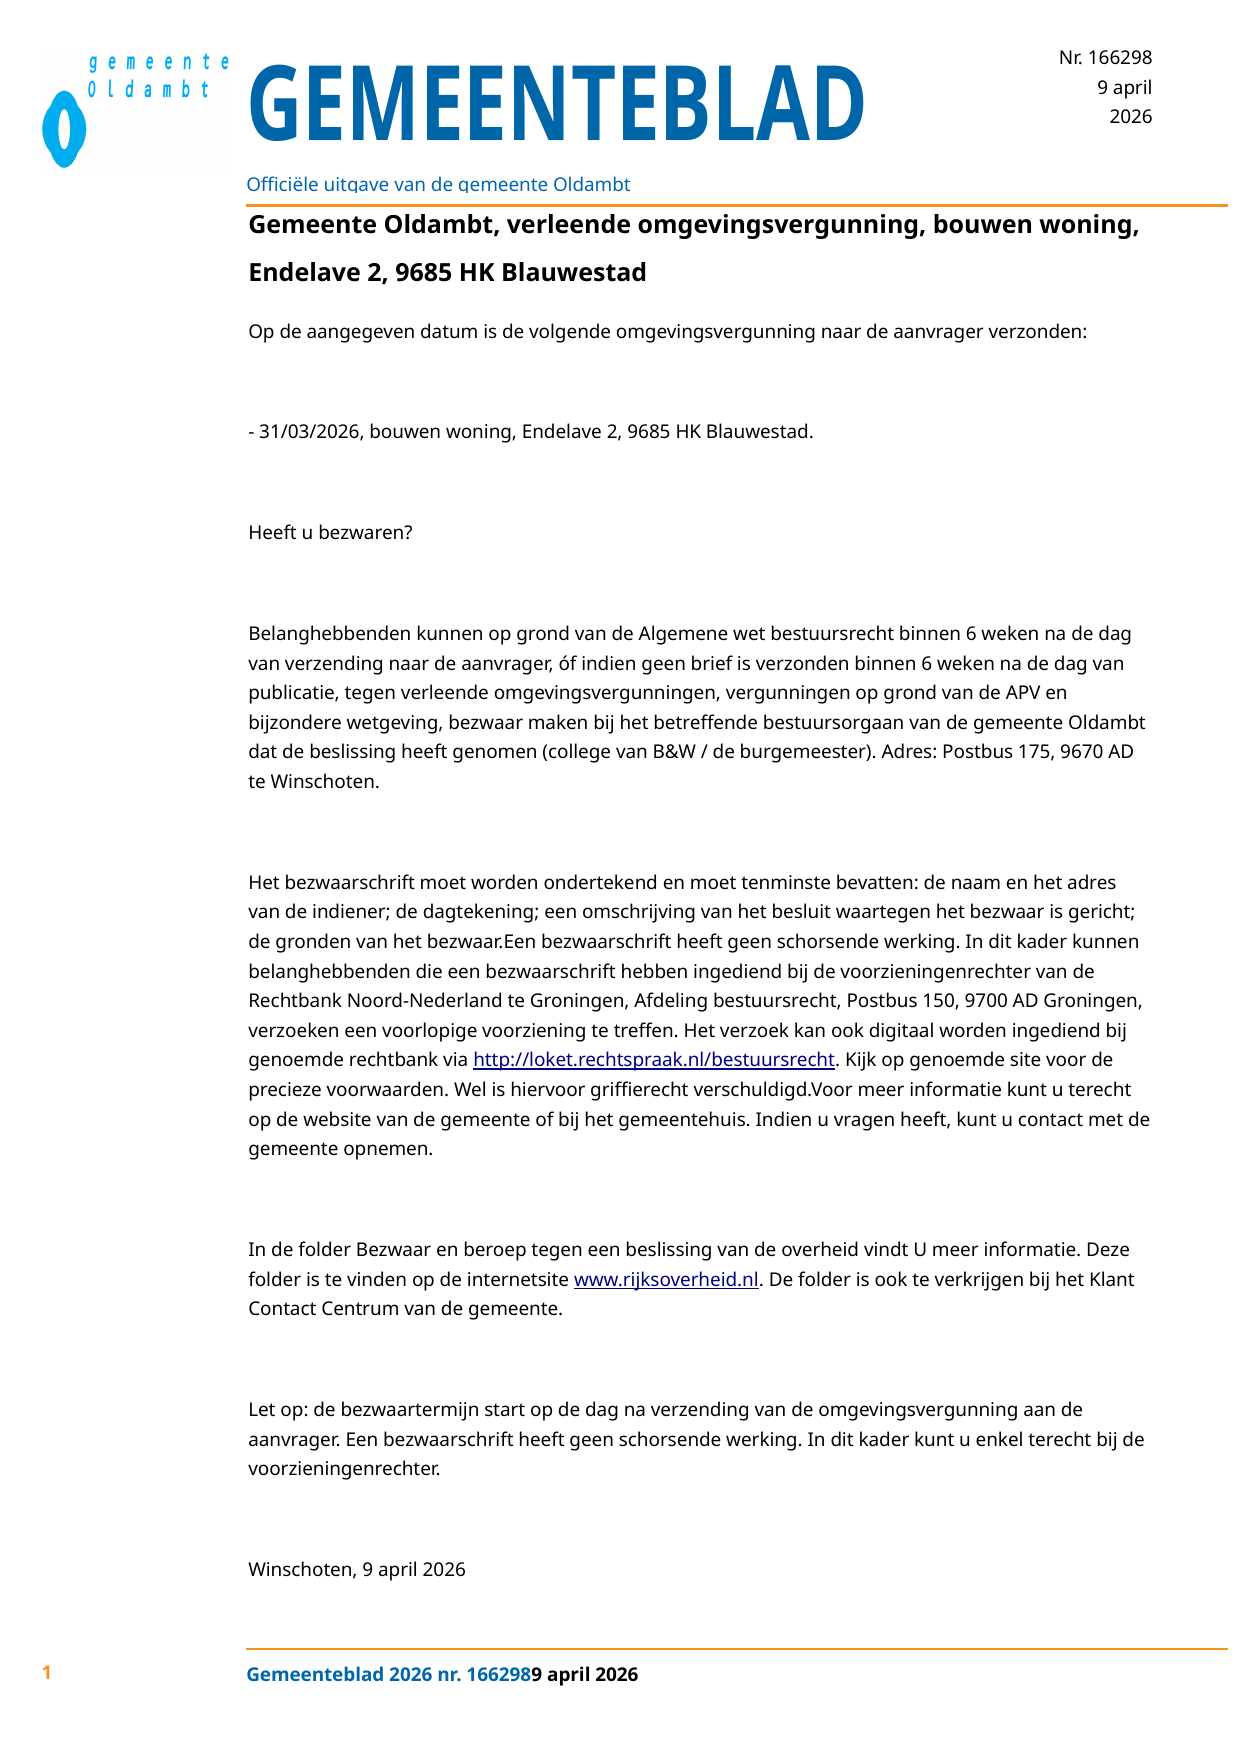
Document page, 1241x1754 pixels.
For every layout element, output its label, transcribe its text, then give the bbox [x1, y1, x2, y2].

text Winschoten, 9 april 2026 [248, 1556, 1152, 1582]
text Op de aangegeven datum is de volgende omgevingsvergunning naar de aanvrager verzonden: [248, 318, 1152, 344]
text Let op: de bezwaartermijn start op de dag na verzending van de omgevingsvergunning aan de aanvrager. Een bezwaarschrift heeft geen schorsende werking. In dit kader kunt u enkel terecht bij de voorzieningenrechter. [248, 1396, 1152, 1481]
picture [41, 47, 231, 172]
text In de folder Bezwaar en beroep tegen een beslissing van de overheid vindt U meer informatie. Deze folder is te vinden op de internetsite www.rijksoverheid.nl. De folder is ook te verkrijgen bij het Klant Contact Centrum van de gemeente. [248, 1236, 1152, 1321]
text Gemeente Oldambt, verleende omgevingsvergunning, bouwen woning, Endelave 2, 9685 HK Blauwestad [248, 207, 1152, 288]
text Heeft u bezwaren? [248, 519, 1152, 545]
text Belanghebbenden kunnen op grond van de Algemene wet bestuursrecht binnen 6 weken na de dag van verzending naar de aanvrager, óf indien geen brief is verzonden binnen 6 weken na de dag van publicatie, tegen verleende omgevingsvergunningen, vergunningen op grond van de APV en bijzondere wetgeving, bezwaar maken bij het betreffende bestuursorgaan van de gemeente Oldambt dat de beslissing heeft genomen (college van B&W / de burgemeester). Adres: Postbus 175, 9670 AD te Winschoten. [248, 620, 1152, 794]
text - 31/03/2026, bouwen woning, Endelave 2, 9685 HK Blauwestad. [248, 419, 1152, 444]
text Het bezwaarschrift moet worden ondertekend en moet tenminste bevatten: de naam en het adres van de indiener; de dagtekening; een omschrijving van het besluit waartegen het bezwaar is gericht; de gronden van het bezwaar.Een bezwaarschrift heeft geen schorsende werking. In dit kader kunnen belanghebbenden die een bezwaarschrift hebben ingediend bij de voorzieningenrechter van de Rechtbank Noord-Nederland te Groningen, Afdeling bestuursrecht, Postbus 150, 9700 AD Groningen, verzoeken een voorlopige voorziening te treffen. Het verzoek kan ook digitaal worden ingediend bij genoemde rechtbank via http://loket.rechtspraak.nl/bestuursrecht. Kijk op genoemde site voor de precieze voorwaarden. Wel is hiervoor griffierecht verschuldigd.Voor meer informatie kunt u terecht op de website van de gemeente of bij het gemeentehuis. Indien u vragen heeft, kunt u contact met de gemeente opnemen. [248, 869, 1152, 1161]
